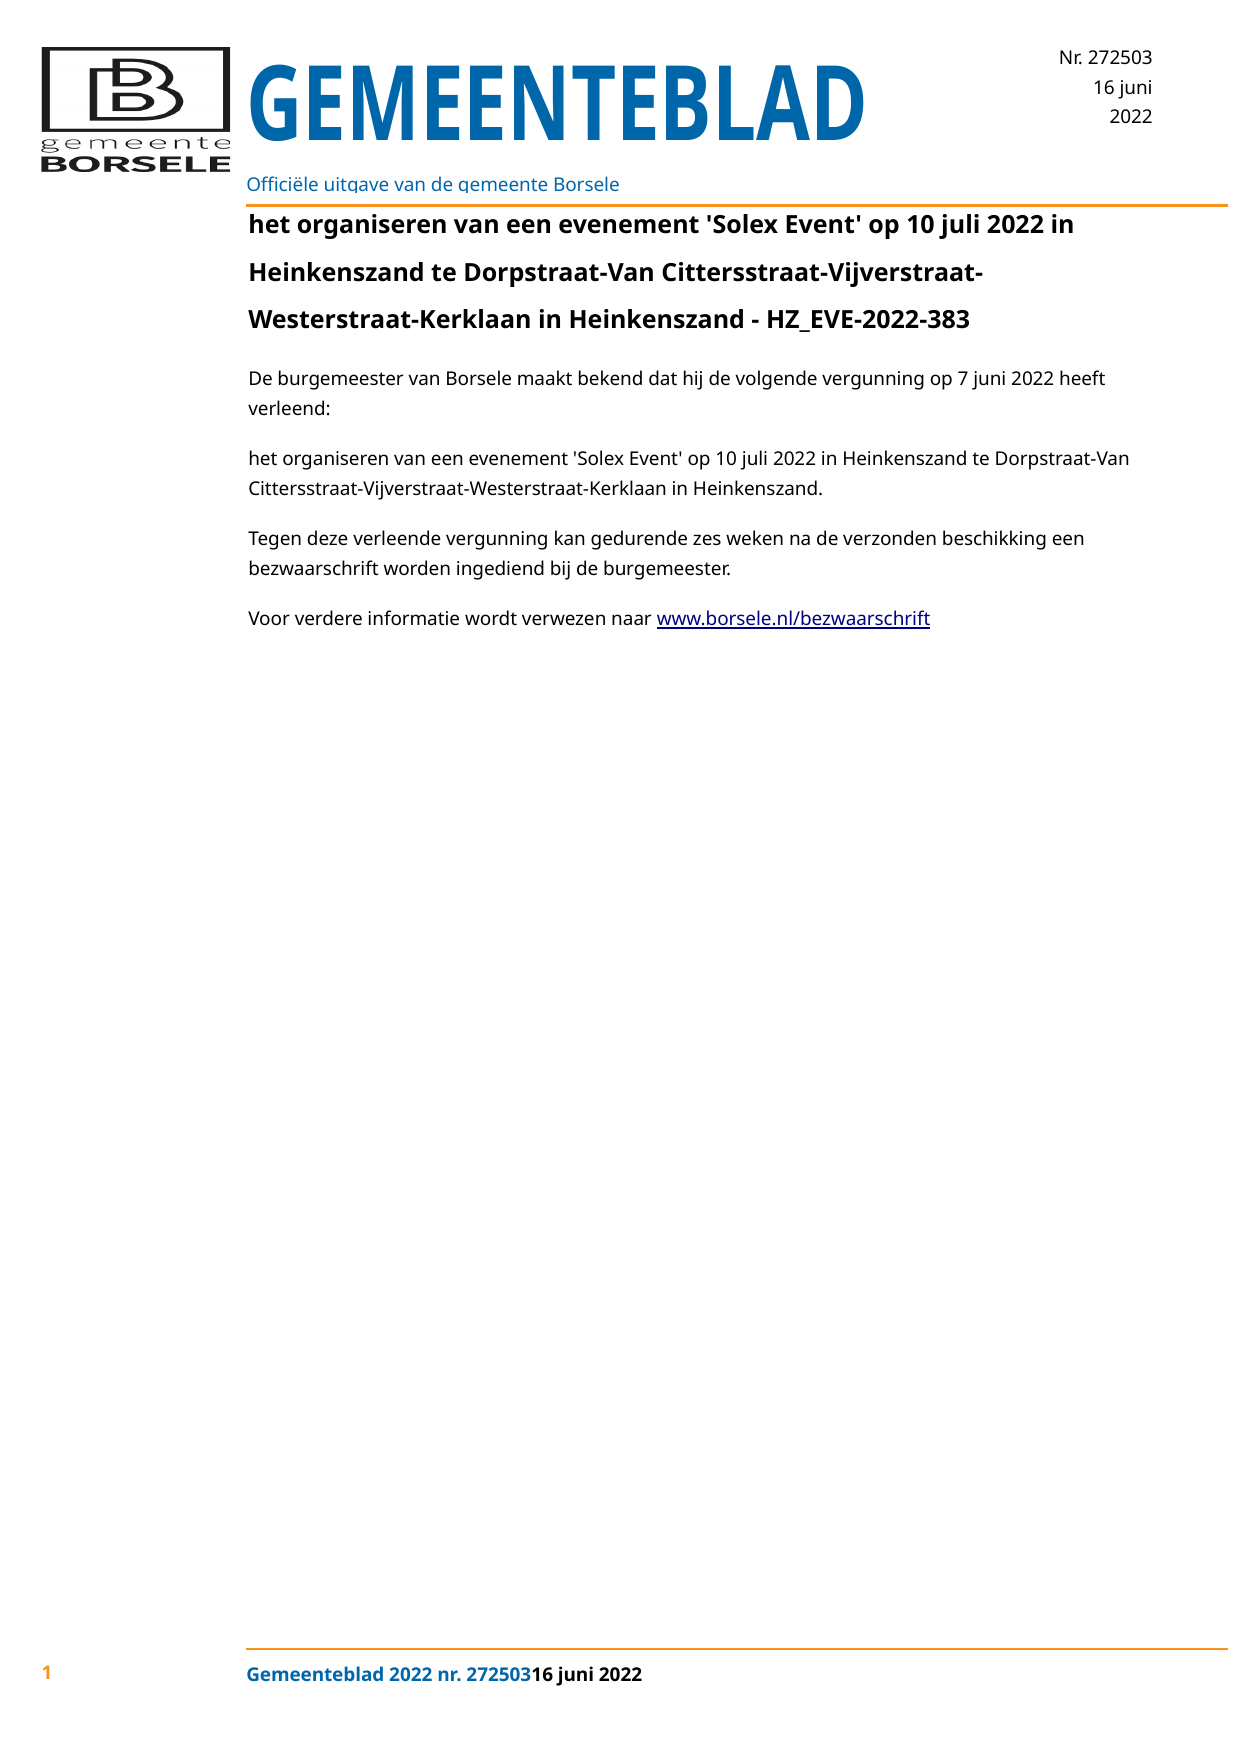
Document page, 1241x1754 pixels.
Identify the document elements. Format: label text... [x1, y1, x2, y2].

text Voor verdere informatie wordt verwezen naar www.borsele.nl/bezwaarschrift [248, 606, 1152, 631]
text het organiseren van een evenement 'Solex Event' op 10 juli 2022 in Heinkenszand te Dorpstraat-Van Cittersstraat-Vijverstraat-Westerstraat-Kerklaan in Heinkenszand - HZ_EVE-2022-383 [248, 207, 1152, 336]
text het organiseren van een evenement 'Solex Event' op 10 juli 2022 in Heinkenszand te Dorpstraat-Van Cittersstraat-Vijverstraat-Westerstraat-Kerklaan in Heinkenszand. [248, 446, 1152, 501]
text Tegen deze verleende vergunning kan gedurende zes weken na de verzonden beschikking een bezwaarschrift worden ingediend bij de burgemeester. [248, 526, 1152, 581]
picture [41, 47, 231, 172]
text De burgemeester van Borsele maakt bekend dat hij de volgende vergunning op 7 juni 2022 heeft verleend: [248, 366, 1152, 421]
